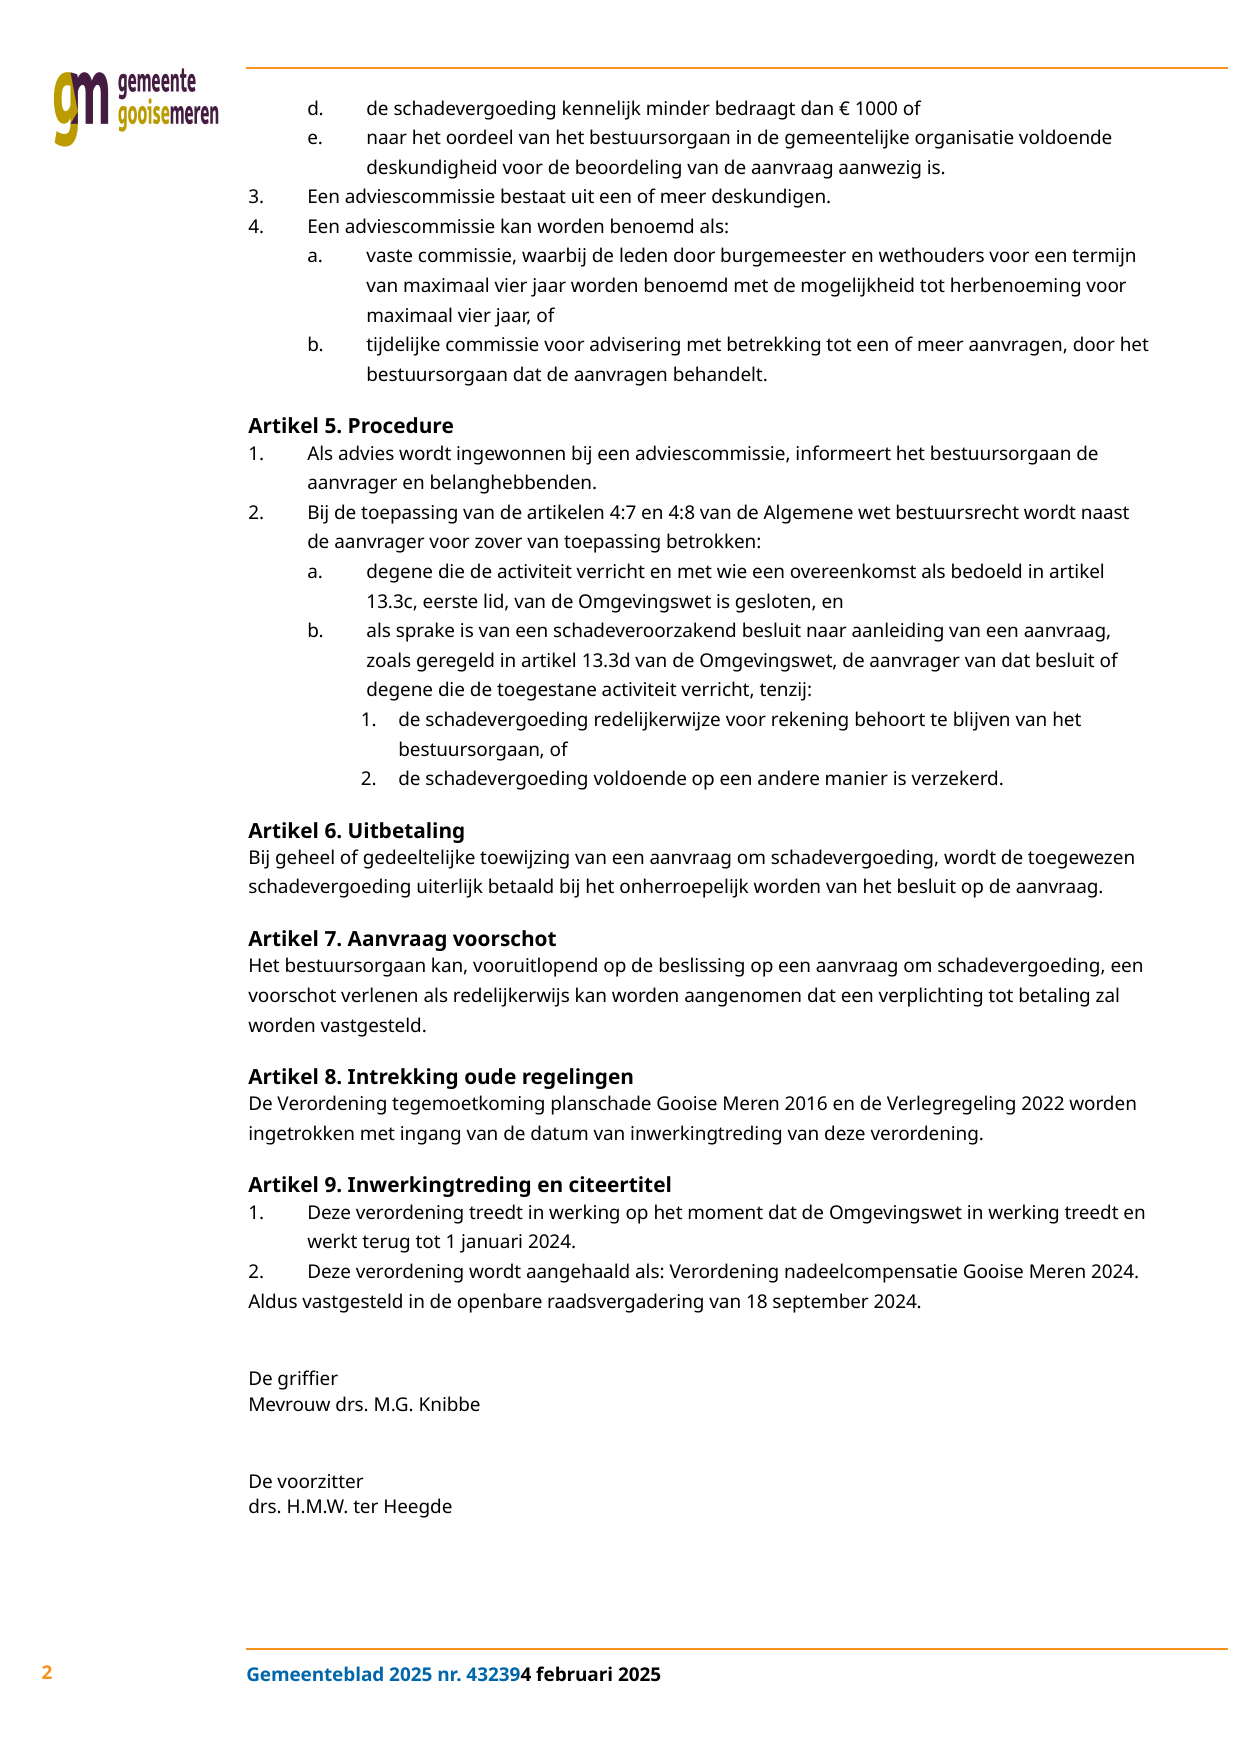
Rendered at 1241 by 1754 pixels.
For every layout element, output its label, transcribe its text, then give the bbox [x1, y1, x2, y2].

list Een adviescommissie kan worden benoemd als: [248, 213, 1152, 239]
list vaste commissie, waarbij de leden door burgemeester en wethouders voor een termijn van maximaal vier jaar worden benoemd met de mogelijkheid tot herbenoeming voor maximaal vier jaar, of [307, 243, 1152, 328]
text drs. H.M.W. ter Heegde [248, 1494, 1152, 1519]
list de schadevergoeding kennelijk minder bedraagt dan € 1000 of [307, 95, 1152, 121]
list Als advies wordt ingewonnen bij een adviescommissie, informeert het bestuursorgaan de aanvrager en belanghebbenden. [248, 440, 1152, 495]
list de schadevergoeding voldoende op een andere manier is verzekerd. [361, 765, 1152, 791]
list de schadevergoeding redelijkerwijze voor rekening behoort te blijven van het bestuursorgaan, of [361, 706, 1152, 761]
list als sprake is van een schadeveroorzakend besluit naar aanleiding van een aanvraag, zoals geregeld in artikel 13.3d van de Omgevingswet, de aanvrager van dat besluit of degene die de toegestane activiteit verricht, tenzij: [307, 617, 1152, 702]
text De Verordening tegemoetkoming planschade Gooise Meren 2016 en de Verlegregeling 2022 worden ingetrokken met ingang van de datum van inwerkingtreding van deze verordening. [248, 1091, 1152, 1146]
text De voorzitter [248, 1468, 1152, 1494]
text Artikel 5. Procedure [248, 411, 1152, 440]
list Deze verordening treedt in werking op het moment dat de Omgevingswet in werking treedt en werkt terug tot 1 januari 2024. [248, 1199, 1152, 1254]
text Het bestuursorgaan kan, vooruitlopend op de beslissing op een aanvraag om schadevergoeding, een voorschot verlenen als redelijkerwijs kan worden aangenomen dat een verplichting tot betaling zal worden vastgesteld. [248, 953, 1152, 1037]
text De griffier [248, 1365, 1152, 1391]
text Mevrouw drs. M.G. Knibbe [248, 1391, 1152, 1416]
text Artikel 7. Aanvraag voorschot [248, 924, 1152, 953]
text Aldus vastgesteld in de openbare raadsvergadering van 18 september 2024. [248, 1288, 1152, 1313]
list tijdelijke commissie voor advisering met betrekking tot een of meer aanvragen, door het bestuursorgaan dat de aanvragen behandelt. [307, 331, 1152, 387]
picture [41, 47, 231, 172]
text Bij geheel of gedeeltelijke toewijzing van een aanvraag om schadevergoeding, wordt de toegewezen schadevergoeding uiterlijk betaald bij het onherroepelijk worden van het besluit op de aanvraag. [248, 844, 1152, 899]
list Een adviescommissie bestaat uit een of meer deskundigen. [248, 183, 1152, 209]
list Deze verordening wordt aangehaald als: Verordening nadeelcompensatie Gooise Meren 2024. [248, 1258, 1152, 1284]
text Artikel 6. Uitbetaling [248, 816, 1152, 844]
text Artikel 9. Inwerkingtreding en citeertitel [248, 1171, 1152, 1199]
text Artikel 8. Intrekking oude regelingen [248, 1062, 1152, 1091]
list degene die de activiteit verricht en met wie een overeenkomst als bedoeld in artikel 13.3c, eerste lid, van de Omgevingswet is gesloten, en [307, 558, 1152, 613]
list Bij de toepassing van de artikelen 4:7 en 4:8 van de Algemene wet bestuursrecht wordt naast de aanvrager voor zover van toepassing betrokken: [248, 499, 1152, 554]
list naar het oordeel van het bestuursorgaan in de gemeentelijke organisatie voldoende deskundigheid voor de beoordeling van de aanvraag aanwezig is. [307, 124, 1152, 180]
